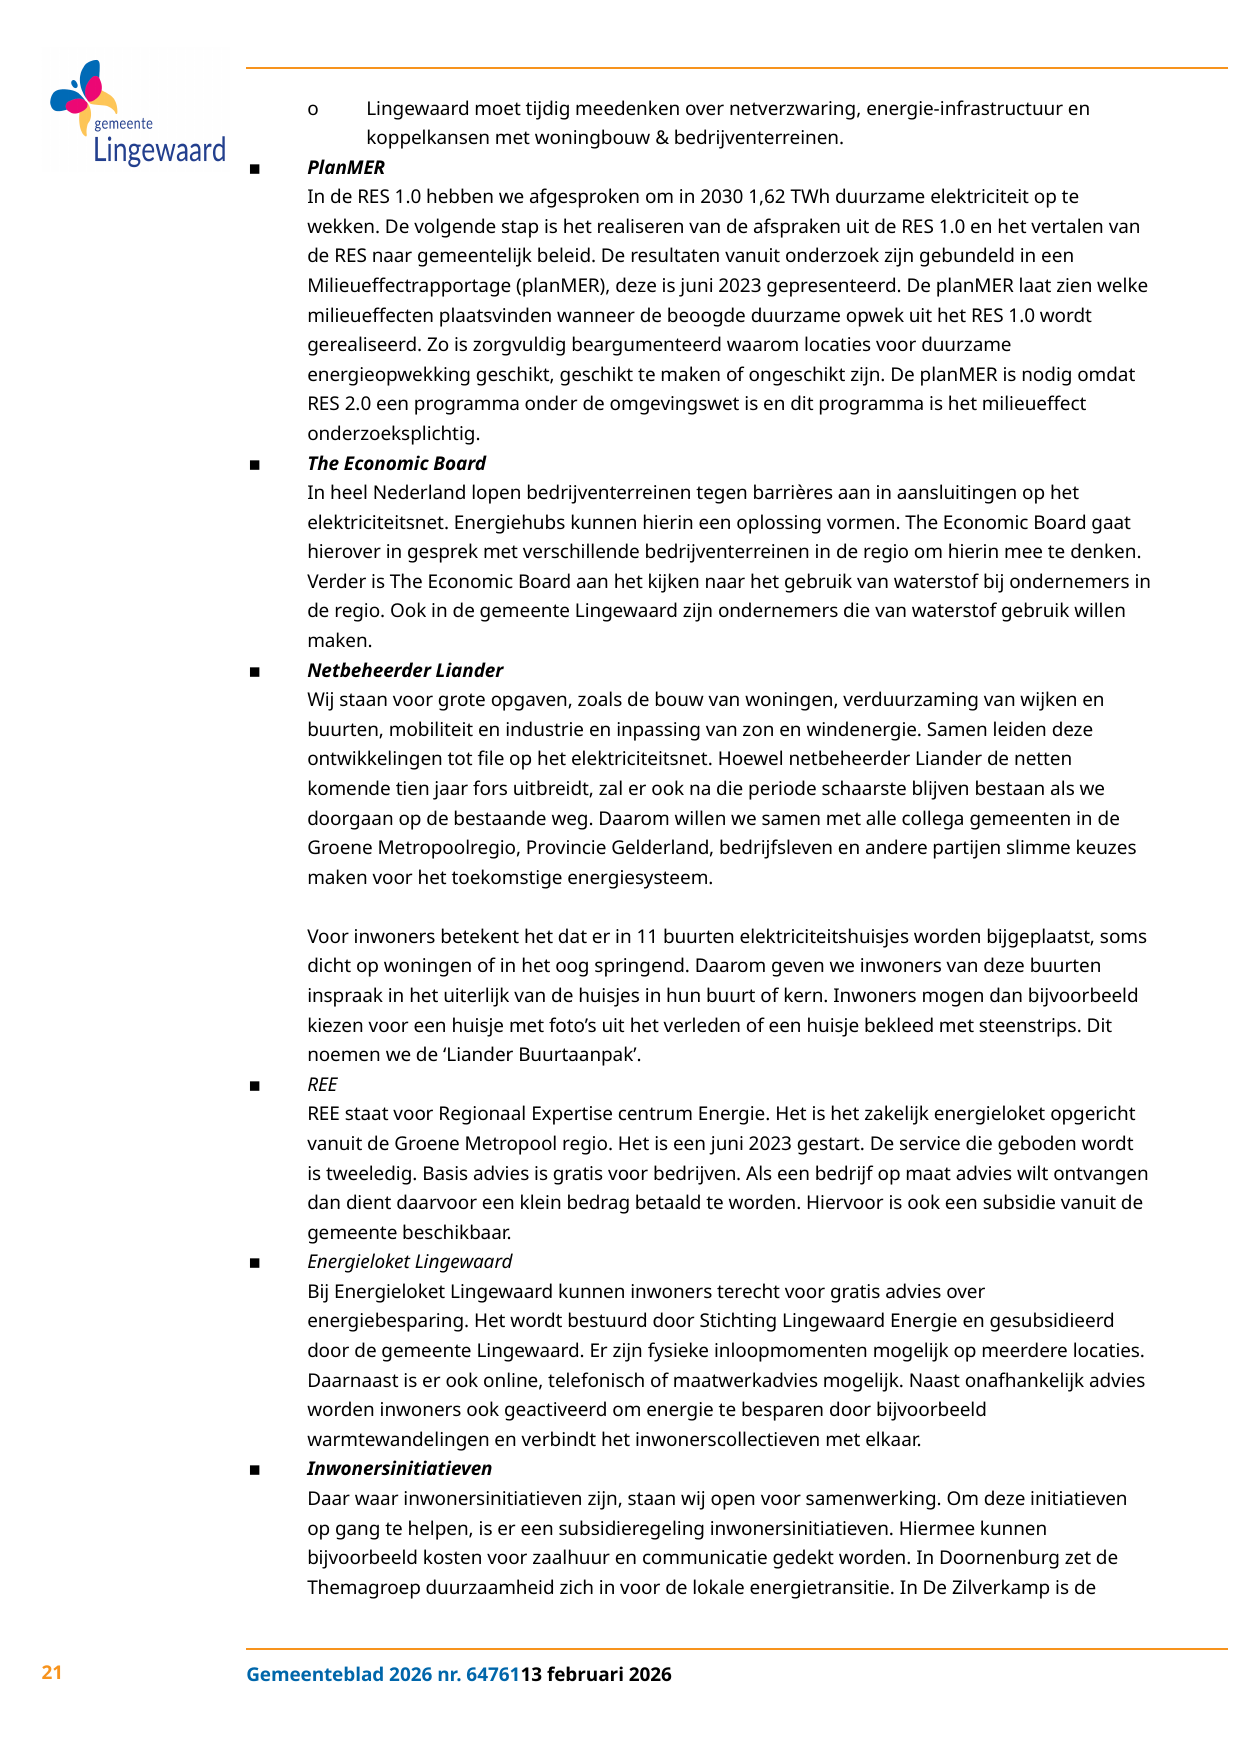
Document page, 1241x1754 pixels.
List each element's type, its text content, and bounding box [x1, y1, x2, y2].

list In heel Nederland lopen bedrijventerreinen tegen barrières aan in aansluitingen op het elektriciteitsnet. Energiehubs kunnen hierin een oplossing vormen. The Economic Board gaat hierover in gesprek met verschillende bedrijventerreinen in de regio om hierin mee te denken. Verder is The Economic Board aan het kijken naar het gebruik van waterstof bij ondernemers in de regio. Ook in de gemeente Lingewaard zijn ondernemers die van waterstof gebruik willen maken. [248, 479, 1152, 653]
list Wij staan voor grote opgaven, zoals de bouw van woningen, verduurzaming van wijken en buurten, mobiliteit en industrie en inpassing van zon en windenergie. Samen leiden deze ontwikkelingen tot file op het elektriciteitsnet. Hoewel netbeheerder Liander de netten komende tien jaar fors uitbreidt, zal er ook na die periode schaarste blijven bestaan als we doorgaan op de bestaande weg. Daarom willen we samen met alle collega gemeenten in de Groene Metropoolregio, Provincie Gelderland, bedrijfsleven en andere partijen slimme keuzes maken voor het toekomstige energiesysteem. [248, 686, 1152, 890]
list Bij Energieloket Lingewaard kunnen inwoners terecht voor gratis advies over energiebesparing. Het wordt bestuurd door Stichting Lingewaard Energie en gesubsidieerd door de gemeente Lingewaard. Er zijn fysieke inloopmomenten mogelijk op meerdere locaties. Daarnaast is er ook online, telefonisch of maatwerkadvies mogelijk. Naast onafhankelijk advies worden inwoners ook geactiveerd om energie te besparen door bijvoorbeeld warmtewandelingen en verbindt het inwonerscollectieven met elkaar. [248, 1278, 1152, 1452]
picture [41, 47, 231, 172]
list Energieloket Lingewaard [248, 1248, 1152, 1274]
list REE [248, 1071, 1152, 1097]
list PlanMER [248, 154, 1152, 180]
list REE staat voor Regionaal Expertise centrum Energie. Het is het zakelijk energieloket opgericht vanuit de Groene Metropool regio. Het is een juni 2023 gestart. De service die geboden wordt is tweeledig. Basis advies is gratis voor bedrijven. Als een bedrijf op maat advies wilt ontvangen dan dient daarvoor een klein bedrag betaald te worden. Hiervoor is ook een subsidie vanuit de gemeente beschikbaar. [248, 1101, 1152, 1245]
list Lingewaard moet tijdig meedenken over netverzwaring, energie-infrastructuur en koppelkansen met woningbouw & bedrijventerreinen. [307, 95, 1152, 150]
list The Economic Board [248, 450, 1152, 476]
list Inwonersinitiatieven [248, 1456, 1152, 1481]
list Netbeheerder Liander [248, 657, 1152, 683]
list Daar waar inwonersinitiatieven zijn, staan wij open voor samenwerking. Om deze initiatieven op gang te helpen, is er een subsidieregeling inwonersinitiatieven. Hiermee kunnen bijvoorbeeld kosten voor zaalhuur en communicatie gedekt worden. In Doornenburg zet de Themagroep duurzaamheid zich in voor de lokale energietransitie. In De Zilverkamp is de [248, 1485, 1152, 1600]
list In de RES 1.0 hebben we afgesproken om in 2030 1,62 TWh duurzame elektriciteit op te wekken. De volgende stap is het realiseren van de afspraken uit de RES 1.0 en het vertalen van de RES naar gemeentelijk beleid. De resultaten vanuit onderzoek zijn gebundeld in een Milieueffectrapportage (planMER), deze is juni 2023 gepresenteerd. De planMER laat zien welke milieueffecten plaatsvinden wanneer de beoogde duurzame opwek uit het RES 1.0 wordt gerealiseerd. Zo is zorgvuldig beargumenteerd waarom locaties voor duurzame energieopwekking geschikt, geschikt te maken of ongeschikt zijn. De planMER is nodig omdat RES 2.0 een programma onder de omgevingswet is en dit programma is het milieueffect onderzoeksplichtig. [248, 183, 1152, 446]
list Voor inwoners betekent het dat er in 11 buurten elektriciteitshuisjes worden bijgeplaatst, soms dicht op woningen of in het oog springend. Daarom geven we inwoners van deze buurten inspraak in het uiterlijk van de huisjes in hun buurt of kern. Inwoners mogen dan bijvoorbeeld kiezen voor een huisje met foto’s uit het verleden of een huisje bekleed met steenstrips. Dit noemen we de ‘Liander Buurtaanpak’. [248, 923, 1152, 1067]
